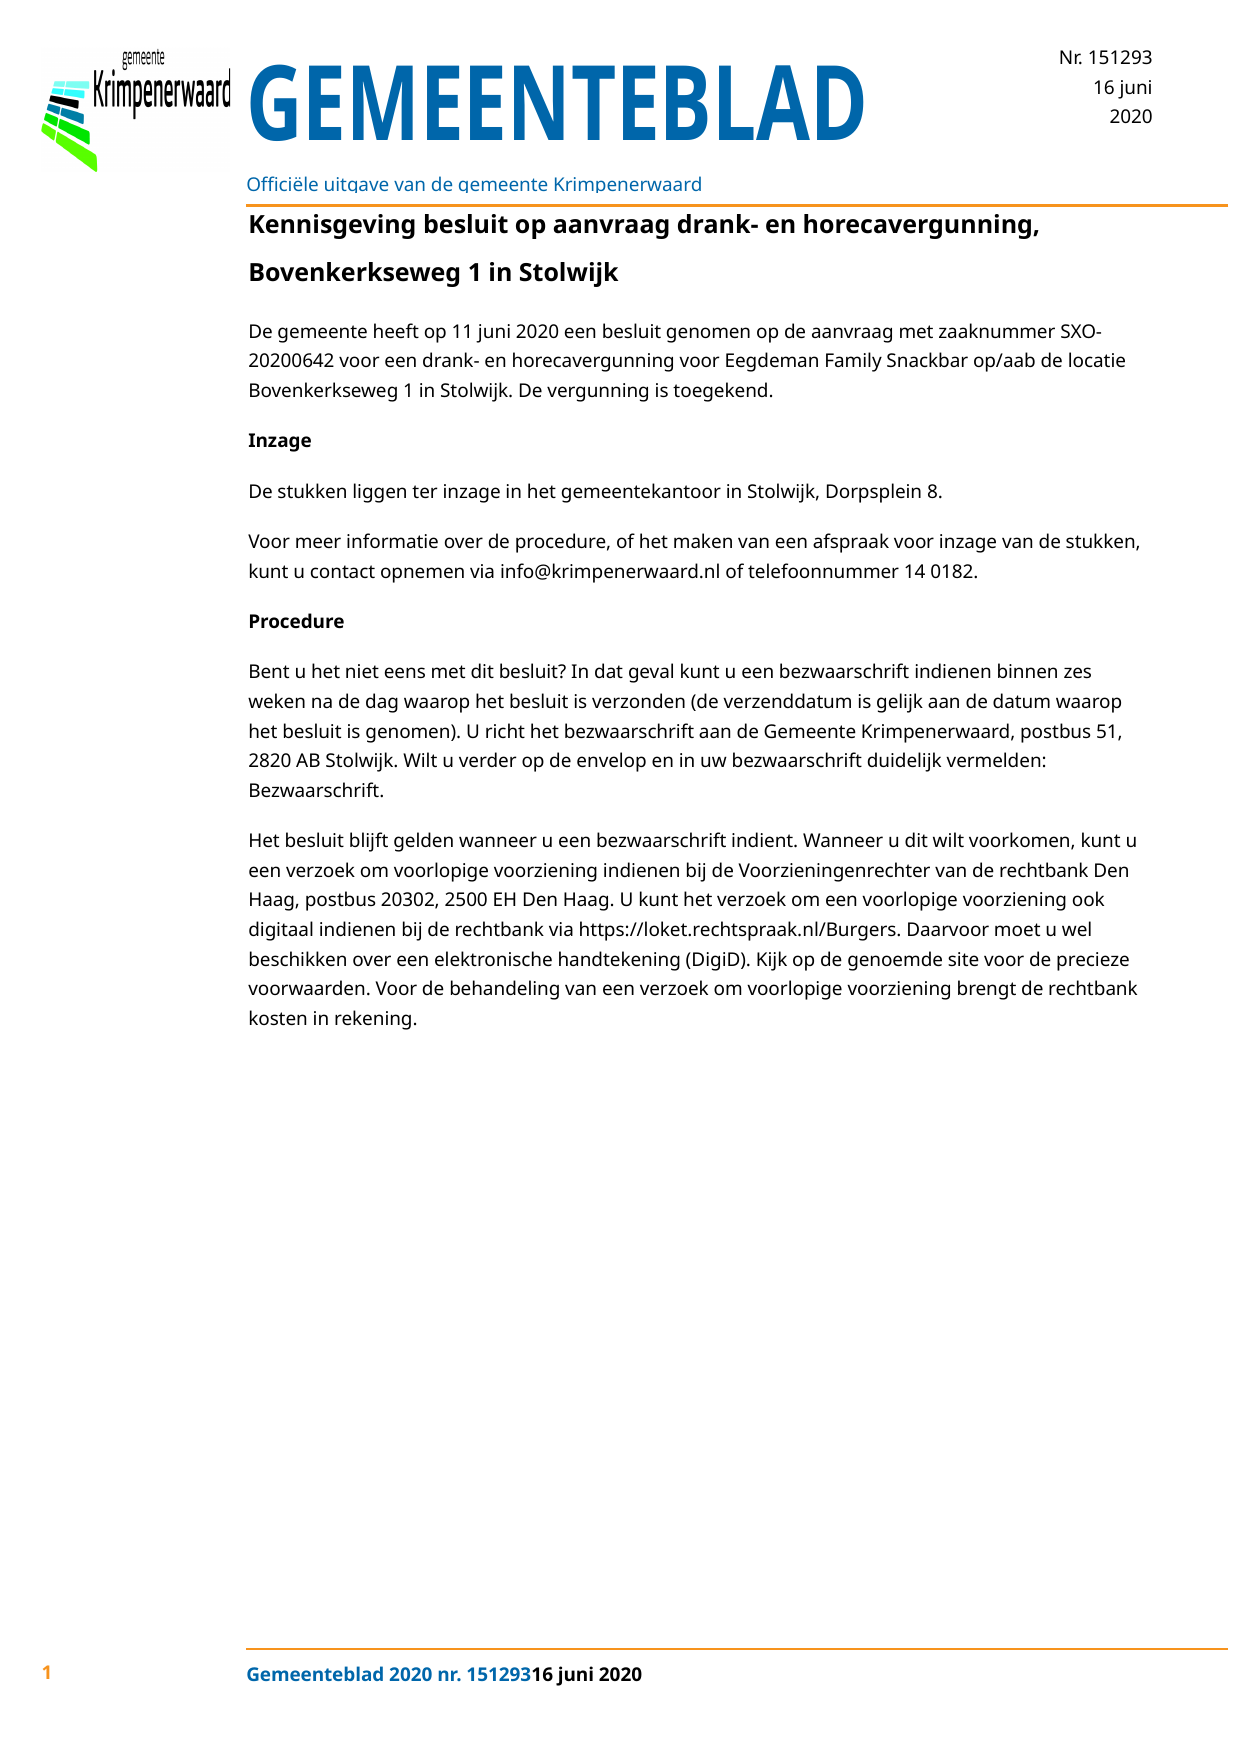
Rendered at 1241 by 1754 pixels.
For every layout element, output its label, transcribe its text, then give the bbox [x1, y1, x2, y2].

picture [41, 47, 231, 172]
text Procedure [248, 608, 1152, 634]
text Het besluit blijft gelden wanneer u een bezwaarschrift indient. Wanneer u dit wilt voorkomen, kunt u een verzoek om voorlopige voorziening indienen bij de Voorzieningenrechter van de rechtbank Den Haag, postbus 20302, 2500 EH Den Haag. U kunt het verzoek om een voorlopige voorziening ook digitaal indienen bij de rechtbank via https://loket.rechtspraak.nl/Burgers. Daarvoor moet u wel beschikken over een elektronische handtekening (DigiD). Kijk op de genoemde site voor de precieze voorwaarden. Voor de behandeling van een verzoek om voorlopige voorziening brengt de rechtbank kosten in rekening. [248, 827, 1152, 1031]
text Kennisgeving besluit op aanvraag drank- en horecavergunning, Bovenkerkseweg 1 in Stolwijk [248, 207, 1152, 288]
text Voor meer informatie over de procedure, of het maken van een afspraak voor inzage van de stukken, kunt u contact opnemen via info@krimpenerwaard.nl of telefoonnummer 14 0182. [248, 528, 1152, 584]
text Bent u het niet eens met dit besluit? In dat geval kunt u een bezwaarschrift indienen binnen zes weken na de dag waarop het besluit is verzonden (de verzenddatum is gelijk aan de datum waarop het besluit is genomen). U richt het bezwaarschrift aan de Gemeente Krimpenerwaard, postbus 51, 2820 AB Stolwijk. Wilt u verder op de envelop en in uw bezwaarschrift duidelijk vermelden: Bezwaarschrift. [248, 659, 1152, 803]
text Inzage [248, 427, 1152, 453]
text De gemeente heeft op 11 juni 2020 een besluit genomen op de aanvraag met zaaknummer SXO-20200642 voor een drank- en horecavergunning voor Eegdeman Family Snackbar op/aab de locatie Bovenkerkseweg 1 in Stolwijk. De vergunning is toegekend. [248, 318, 1152, 403]
text De stukken liggen ter inzage in het gemeentekantoor in Stolwijk, Dorpsplein 8. [248, 478, 1152, 504]
